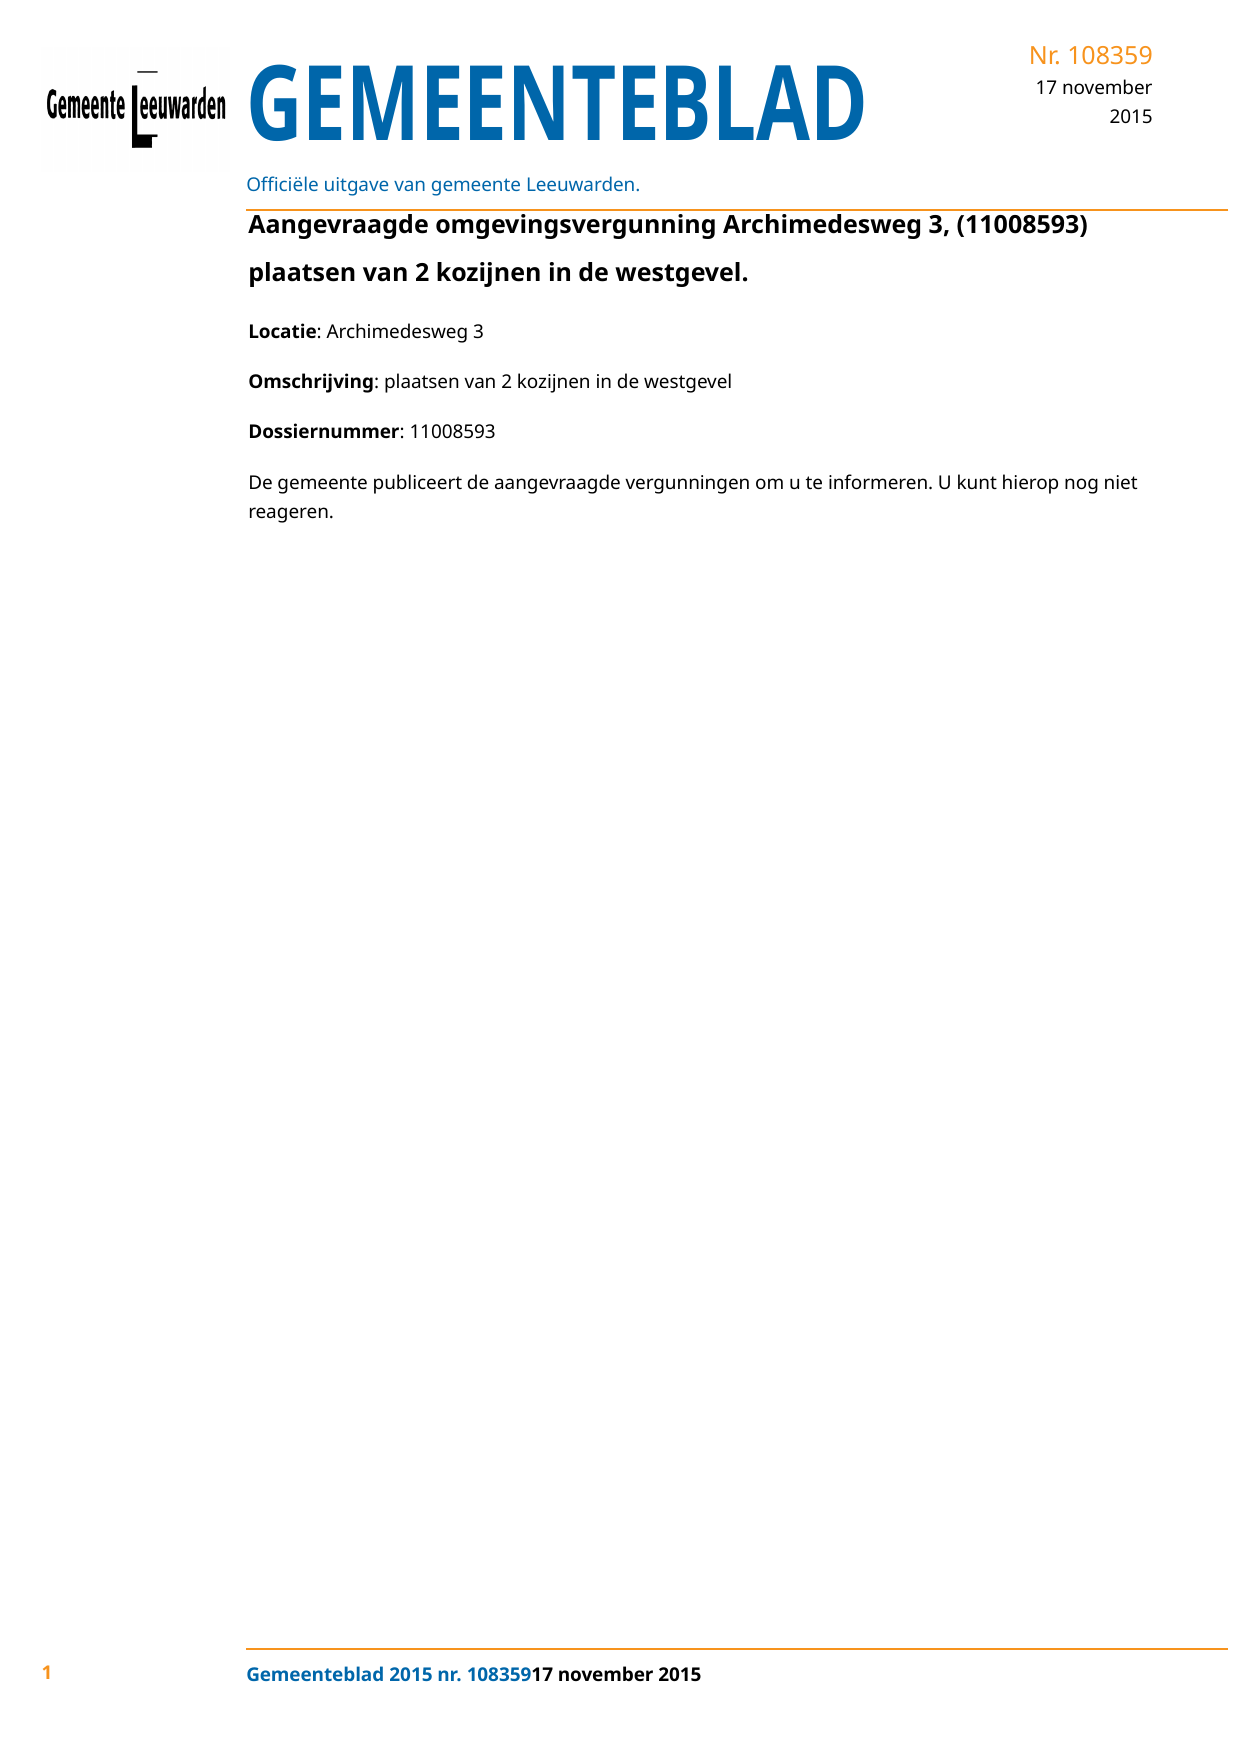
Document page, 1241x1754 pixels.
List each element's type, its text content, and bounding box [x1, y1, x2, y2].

text Dossiernummer: 11008593 [248, 419, 1152, 444]
text De gemeente publiceert de aangevraagde vergunningen om u te informeren. U kunt hierop nog niet reageren. [248, 469, 1152, 524]
text Locatie: Archimedesweg 3 [248, 318, 1152, 344]
text Aangevraagde omgevingsvergunning Archimedesweg 3, (11008593) plaatsen van 2 kozijnen in de westgevel. [248, 211, 1152, 288]
picture [41, 47, 231, 172]
text Omschrijving: plaatsen van 2 kozijnen in de westgevel [248, 368, 1152, 394]
